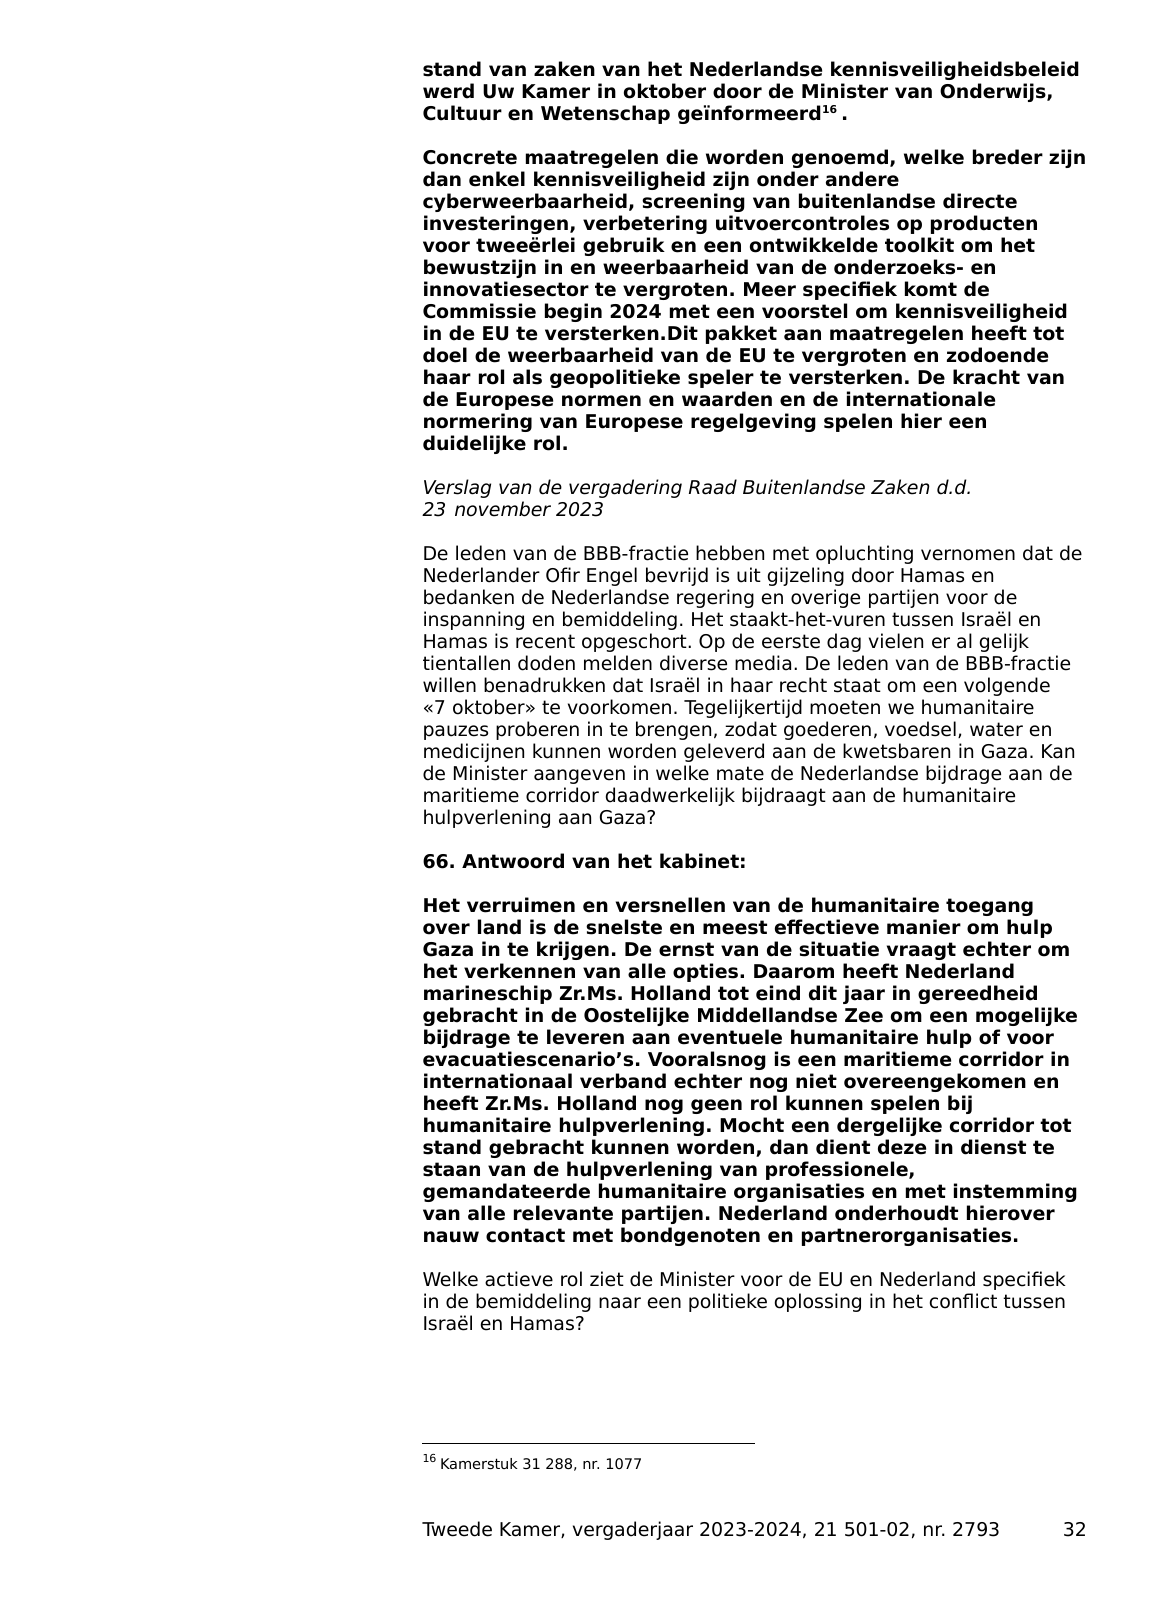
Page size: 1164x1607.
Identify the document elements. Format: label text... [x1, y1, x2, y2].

text De leden van de BBB-fractie hebben met opluchting vernomen dat de Nederlander Ofir Engel bevrijd is uit gijzeling door Hamas en bedanken de Nederlandse regering en overige partijen voor de inspanning en bemiddeling. Het staakt-het-vuren tussen Israël en Hamas is recent opgeschort. Op de eerste dag vielen er al gelijk tientallen doden melden diverse media. De leden van de BBB-fractie willen benadrukken dat Israël in haar recht staat om een volgende «7 oktober» te voorkomen. Tegelijkertijd moeten we humanitaire pauzes proberen in te brengen, zodat goederen, voedsel, water en medicijnen kunnen worden geleverd aan de kwetsbaren in Gaza. Kan de Minister aangeven in welke mate de Nederlandse bijdrage aan de maritieme corridor daadwerkelijk bijdraagt aan de humanitaire hulpverlening aan Gaza? [422, 543, 1087, 829]
text Welke actieve rol ziet de Minister voor de EU en Nederland specifiek in de bemiddeling naar een politieke oplossing in het conflict tussen Israël en Hamas? [422, 1269, 1087, 1335]
text Kamerstuk 31 288, nr. 1077 [422, 1452, 1087, 1474]
subtitle Verslag van de vergadering Raad Buitenlandse Zaken d.d. 23 november 2023 [422, 477, 1087, 521]
text Het verruimen en versnellen van de humanitaire toegang over land is de snelste en meest effectieve manier om hulp Gaza in te krijgen. De ernst van de situatie vraagt echter om het verkennen van alle opties. Daarom heeft Nederland marineschip Zr.Ms. Holland tot eind dit jaar in gereedheid gebracht in de Oostelijke Middellandse Zee om een mogelijke bijdrage te leveren aan eventuele humanitaire hulp of voor evacuatiescenario’s. Vooralsnog is een maritieme corridor in internationaal verband echter nog niet overeengekomen en heeft Zr.Ms. Holland nog geen rol kunnen spelen bij humanitaire hulpverlening. Mocht een dergelijke corridor tot stand gebracht kunnen worden, dan dient deze in dienst te staan van de hulpverlening van professionele, gemandateerde humanitaire organisaties en met instemming van alle relevante partijen. Nederland onderhoudt hierover nauw contact met bondgenoten en partnerorganisaties. [422, 895, 1087, 1247]
text Concrete maatregelen die worden genoemd, welke breder zijn dan enkel kennisveiligheid zijn onder andere cyberweerbaarheid, screening van buitenlandse directe investeringen, verbetering uitvoercontroles op producten voor tweeërlei gebruik en een ontwikkelde toolkit om het bewustzijn in en weerbaarheid van de onderzoeks- en innovatiesector te vergroten. Meer specifiek komt de Commissie begin 2024 met een voorstel om kennisveiligheid in de EU te versterken.Dit pakket aan maatregelen heeft tot doel de weerbaarheid van de EU te vergroten en zodoende haar rol als geopolitieke speler te versterken. De kracht van de Europese normen en waarden en de internationale normering van Europese regelgeving spelen hier een duidelijke rol. [422, 147, 1087, 455]
subtitle 66. Antwoord van het kabinet: [422, 851, 1087, 873]
text stand van zaken van het Nederlandse kennisveiligheidsbeleid werd Uw Kamer in oktober door de Minister van Onderwijs, Cultuur en Wetenschap geïnformeerd. [422, 59, 1087, 125]
